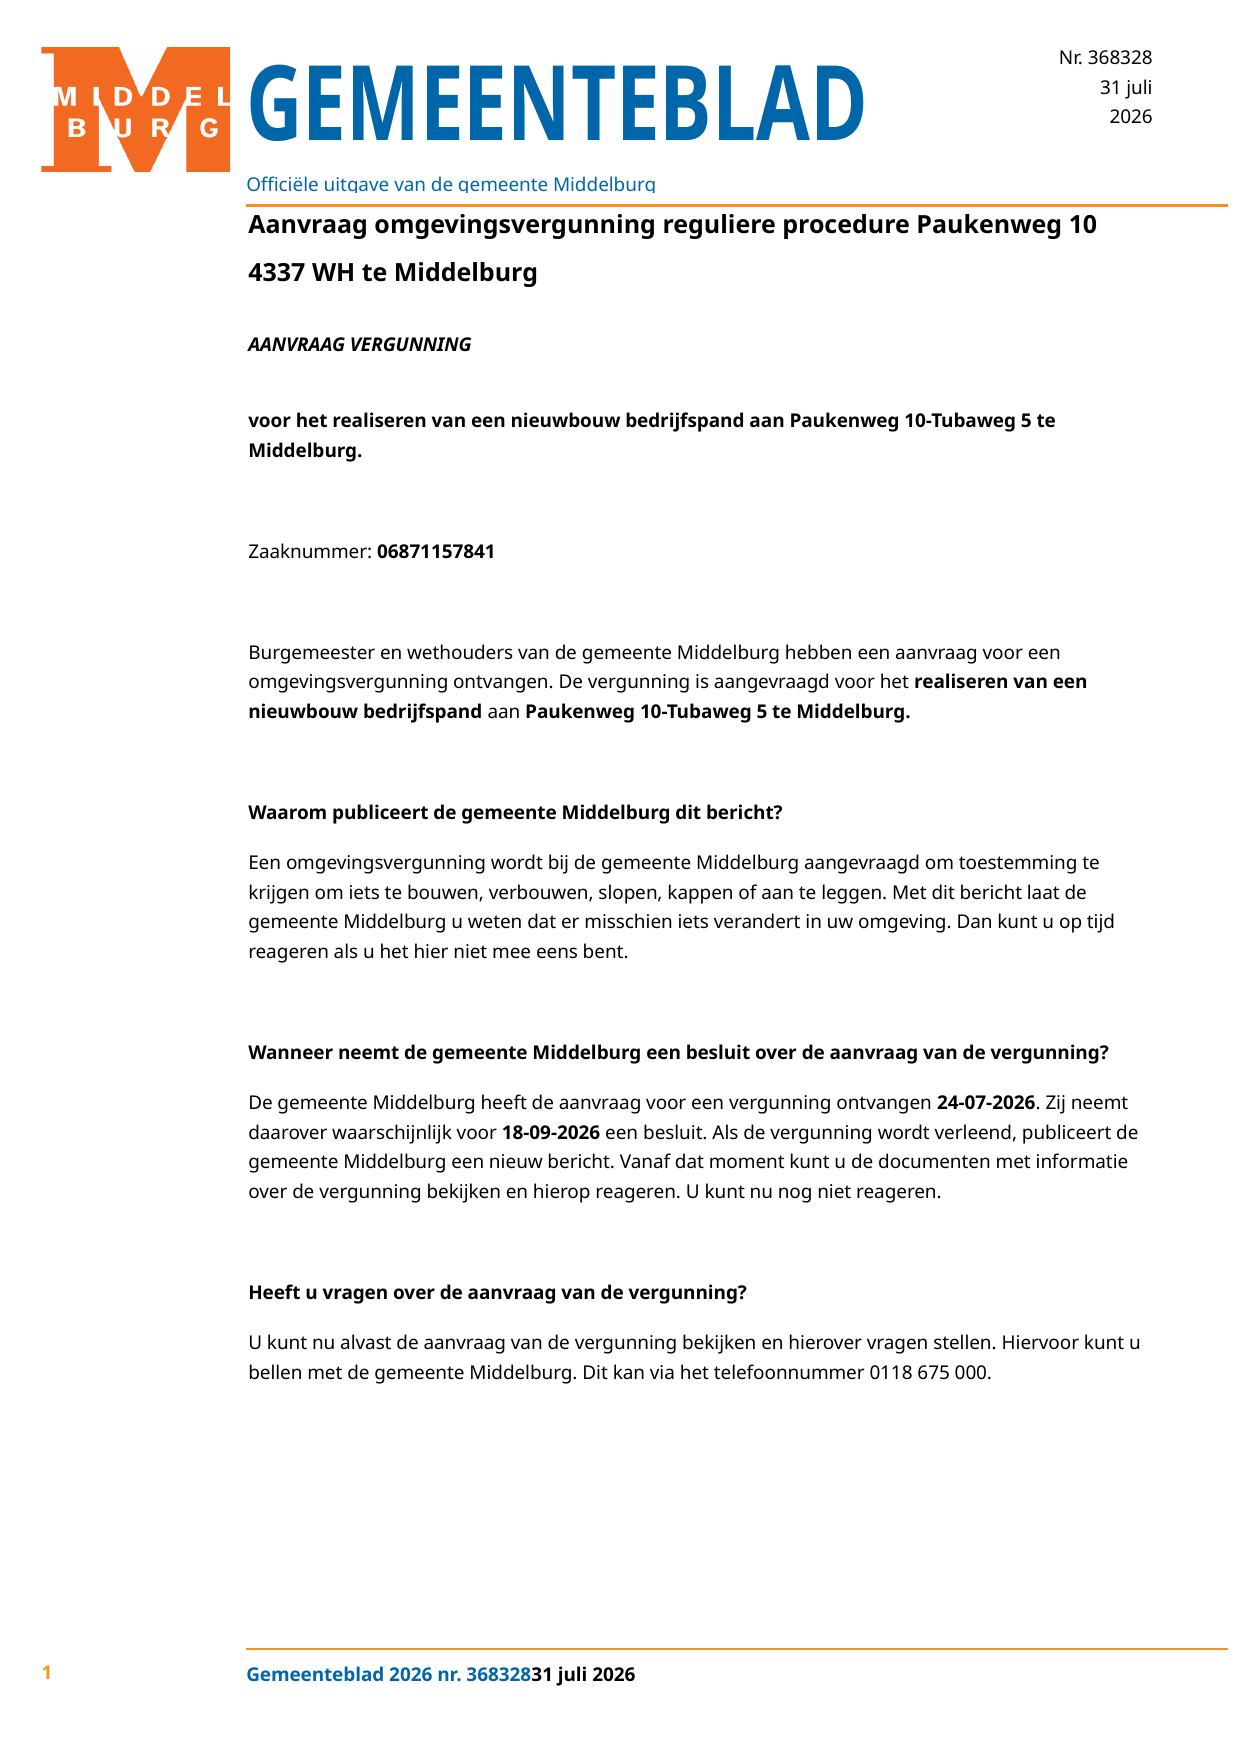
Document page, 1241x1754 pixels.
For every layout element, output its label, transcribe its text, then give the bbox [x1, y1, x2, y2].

text U kunt nu alvast de aanvraag van de vergunning bekijken en hierover vragen stellen. Hiervoor kunt u bellen met de gemeente Middelburg. Dit kan via het telefoonnummer 0118 675 000. [248, 1329, 1152, 1384]
picture [41, 47, 231, 172]
text Zaaknummer: 06871157841 [248, 538, 1152, 564]
text voor het realiseren van een nieuwbouw bedrijfspand aan Paukenweg 10-Tubaweg 5 te Middelburg. [248, 408, 1152, 463]
text Aanvraag omgevingsvergunning reguliere procedure Paukenweg 10 4337 WH te Middelburg [248, 207, 1152, 288]
text Wanneer neemt de gemeente Middelburg een besluit over de aanvraag van de vergunning? [248, 1039, 1152, 1064]
text Een omgevingsvergunning wordt bij de gemeente Middelburg aangevraagd om toestemming te krijgen om iets te bouwen, verbouwen, slopen, kappen of aan te leggen. Met dit bericht laat de gemeente Middelburg u weten dat er misschien iets verandert in uw omgeving. Dan kunt u op tijd reageren als u het hier niet mee eens bent. [248, 849, 1152, 964]
text AANVRAAG VERGUNNING [248, 331, 1152, 357]
text Heeft u vragen over de aanvraag van de vergunning? [248, 1279, 1152, 1304]
text Burgemeester en wethouders van de gemeente Middelburg hebben een aanvraag voor een omgevingsvergunning ontvangen. De vergunning is aangevraagd voor het realiseren van een nieuwbouw bedrijfspand aan Paukenweg 10-Tubaweg 5 te Middelburg. [248, 639, 1152, 724]
text Waarom publiceert de gemeente Middelburg dit bericht? [248, 799, 1152, 824]
text De gemeente Middelburg heeft de aanvraag voor een vergunning ontvangen 24-07-2026. Zij neemt daarover waarschijnlijk voor 18-09-2026 een besluit. Als de vergunning wordt verleend, publiceert de gemeente Middelburg een nieuw bericht. Vanaf dat moment kunt u de documenten met informatie over de vergunning bekijken en hierop reageren. U kunt nu nog niet reageren. [248, 1089, 1152, 1204]
